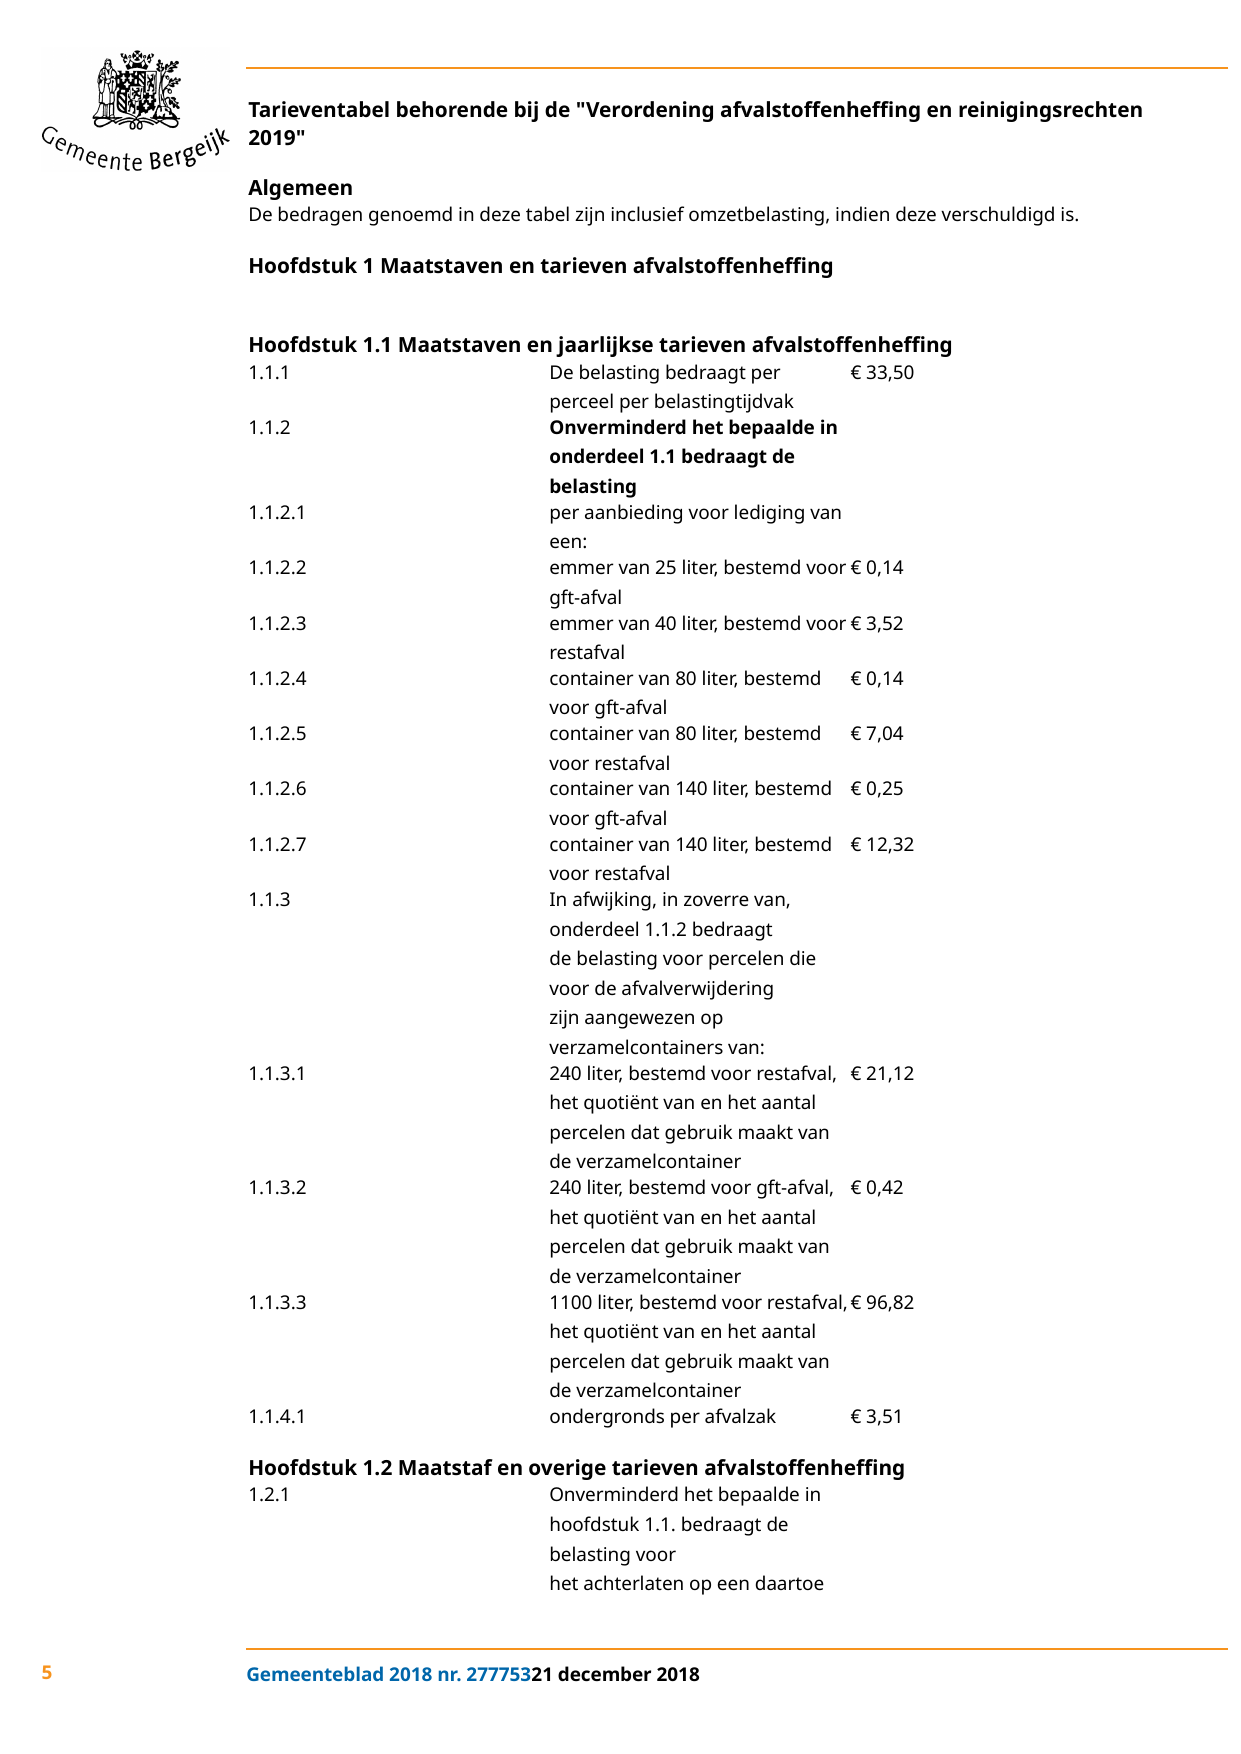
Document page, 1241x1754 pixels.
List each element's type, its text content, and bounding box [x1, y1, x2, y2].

table_cell 1.1.4.1 [248, 1403, 549, 1429]
table_cell € 12,32 [850, 831, 1152, 886]
table_cell 1100 liter, bestemd voor restafval, het quotiënt van en het aantal percelen dat gebruik maakt van de verzamelcontainer [549, 1289, 850, 1403]
table_cell 1.1.2.4 [248, 665, 549, 720]
table_cell [850, 414, 1152, 499]
table_cell 1.1.2.1 [248, 499, 549, 554]
table_cell 1.1.2 [248, 414, 549, 499]
table_header 1.1.1 [248, 359, 549, 414]
text Algemeen [248, 173, 1152, 201]
table_cell ondergronds per afvalzak [549, 1403, 850, 1429]
text Hoofdstuk 1.2 Maatstaf en overige tarieven afvalstoffenheffing [248, 1453, 1152, 1482]
table_cell 1.1.3.1 [248, 1060, 549, 1174]
table_cell per aanbieding voor lediging van een: [549, 499, 850, 554]
table_cell € 3,52 [850, 610, 1152, 665]
table_header De belasting bedraagt per perceel per belastingtijdvak [549, 359, 850, 414]
table_cell Onverminderd het bepaalde in onderdeel 1.1 bedraagt de belasting [549, 414, 850, 499]
text De bedragen genoemd in deze tabel zijn inclusief omzetbelasting, indien deze verschuldigd is. [248, 201, 1152, 227]
table_cell € 21,12 [850, 1060, 1152, 1174]
table_cell 1.1.2.3 [248, 610, 549, 665]
table_cell [850, 499, 1152, 554]
table_cell emmer van 40 liter, bestemd voor restafval [549, 610, 850, 665]
text Hoofdstuk 1.1 Maatstaven en jaarlijkse tarieven afvalstoffenheffing [248, 330, 1152, 359]
table_cell € 0,25 [850, 776, 1152, 831]
table_cell 1.1.3 [248, 886, 549, 1060]
table_cell container van 80 liter, bestemd voor gft-afval [549, 665, 850, 720]
table_cell container van 80 liter, bestemd voor restafval [549, 720, 850, 776]
table_cell € 7,04 [850, 720, 1152, 776]
table_cell 1.1.2.2 [248, 554, 549, 610]
table_cell 1.1.3.2 [248, 1174, 549, 1289]
table_cell € 0,14 [850, 554, 1152, 610]
text Hoofdstuk 1 Maatstaven en tarieven afvalstoffenheffing [248, 251, 1152, 280]
table_cell € 3,51 [850, 1403, 1152, 1429]
table_cell € 96,82 [850, 1289, 1152, 1403]
table_header 1.2.1 [248, 1482, 549, 1596]
table_cell In afwijking, in zoverre van, onderdeel 1.1.2 bedraagt de belasting voor percelen die voor de afvalverwijdering zijn aangewezen op verzamelcontainers van: [549, 886, 850, 1060]
table_cell 1.1.2.7 [248, 831, 549, 886]
table_cell emmer van 25 liter, bestemd voor gft-afval [549, 554, 850, 610]
table_cell [850, 886, 1152, 1060]
table_header Onverminderd het bepaalde in hoofdstuk 1.1. bedraagt de belasting voor het achterlaten op een daartoe [549, 1482, 850, 1596]
picture [41, 47, 231, 172]
table_cell 1.1.2.6 [248, 776, 549, 831]
table_cell 240 liter, bestemd voor restafval, het quotiënt van en het aantal percelen dat gebruik maakt van de verzamelcontainer [549, 1060, 850, 1174]
table_cell 240 liter, bestemd voor gft-afval, het quotiënt van en het aantal percelen dat gebruik maakt van de verzamelcontainer [549, 1174, 850, 1289]
table_cell 1.1.2.5 [248, 720, 549, 776]
table_cell container van 140 liter, bestemd voor gft-afval [549, 776, 850, 831]
table_cell 1.1.3.3 [248, 1289, 549, 1403]
table_header € 33,50 [850, 359, 1152, 414]
table_cell € 0,14 [850, 665, 1152, 720]
table_cell € 0,42 [850, 1174, 1152, 1289]
table_header [850, 1482, 1152, 1596]
table_cell container van 140 liter, bestemd voor restafval [549, 831, 850, 886]
text Tarieventabel behorende bij de "Verordening afvalstoffenheffing en reinigingsrechten 2019" [248, 95, 1152, 152]
